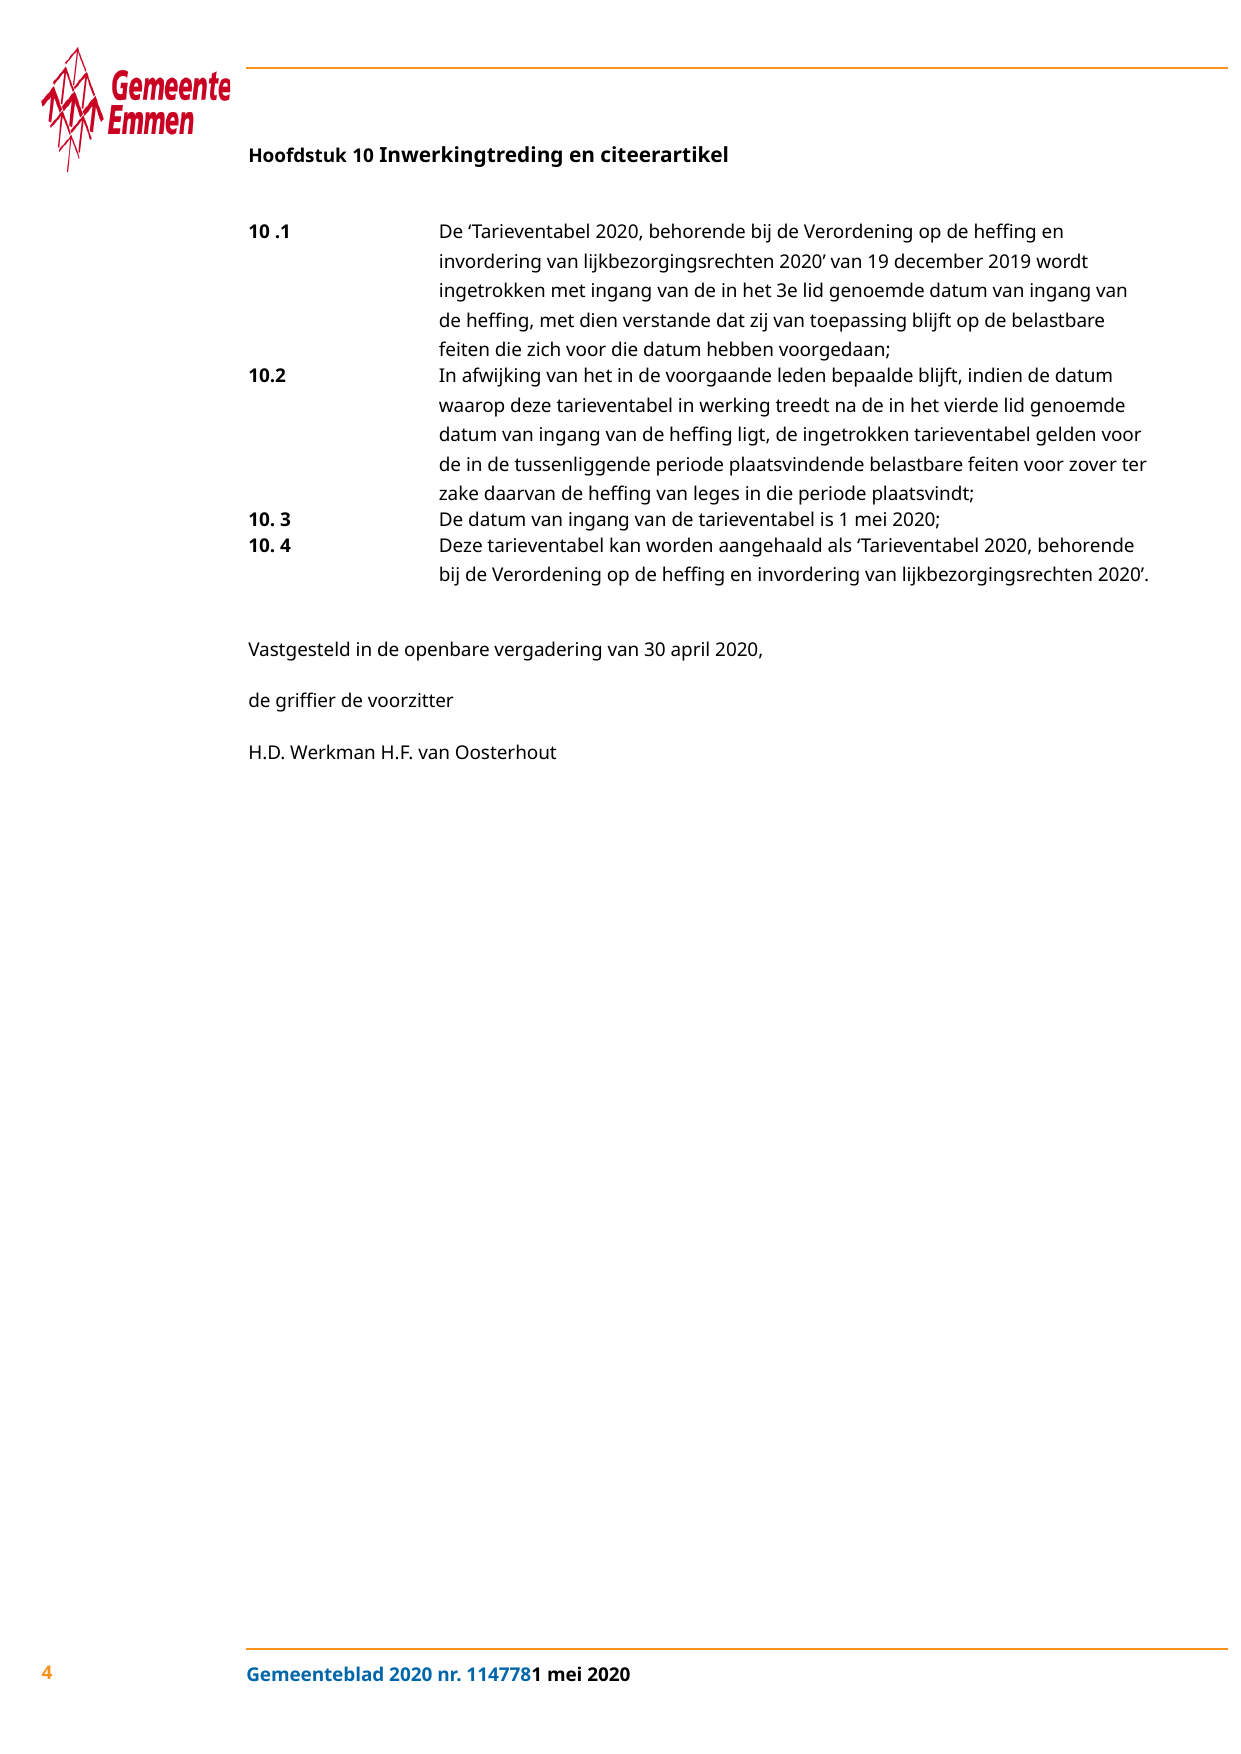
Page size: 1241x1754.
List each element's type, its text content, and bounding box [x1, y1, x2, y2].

text Hoofdstuk 10 Inwerkingtreding en citeerartikel [248, 140, 1152, 169]
table_cell 10.2 [248, 362, 439, 506]
table_cell De datum van ingang van de tarieventabel is 1 mei 2020; [439, 506, 1152, 532]
text Vastgesteld in de openbare vergadering van 30 april 2020, [248, 636, 1152, 662]
picture [41, 47, 231, 172]
table_cell 10. 4 [248, 532, 439, 587]
table_header De ‘Tarieventabel 2020, behorende bij de Verordening op de heffing en invordering van lijkbezorgingsrechten 2020’ van 19 december 2019 wordt ingetrokken met ingang van de in het 3e lid genoemde datum van ingang van de heffing, met dien verstande dat zij van toepassing blijft op de belastbare feiten die zich voor die datum hebben voorgedaan; [439, 218, 1152, 362]
table_cell Deze tarieventabel kan worden aangehaald als ‘Tarieventabel 2020, behorende bij de Verordening op de heffing en invordering van lijkbezorgingsrechten 2020’. [439, 532, 1152, 587]
table_header 10 .1 [248, 218, 439, 362]
text de griffier de voorzitter [248, 688, 1152, 713]
text H.D. Werkman H.F. van Oosterhout [248, 739, 1152, 765]
table_cell 10. 3 [248, 506, 439, 532]
table_cell In afwijking van het in de voorgaande leden bepaalde blijft, indien de datum waarop deze tarieventabel in werking treedt na de in het vierde lid genoemde datum van ingang van de heffing ligt, de ingetrokken tarieventabel gelden voor de in de tussenliggende periode plaatsvindende belastbare feiten voor zover ter zake daarvan de heffing van leges in die periode plaatsvindt; [439, 362, 1152, 506]
